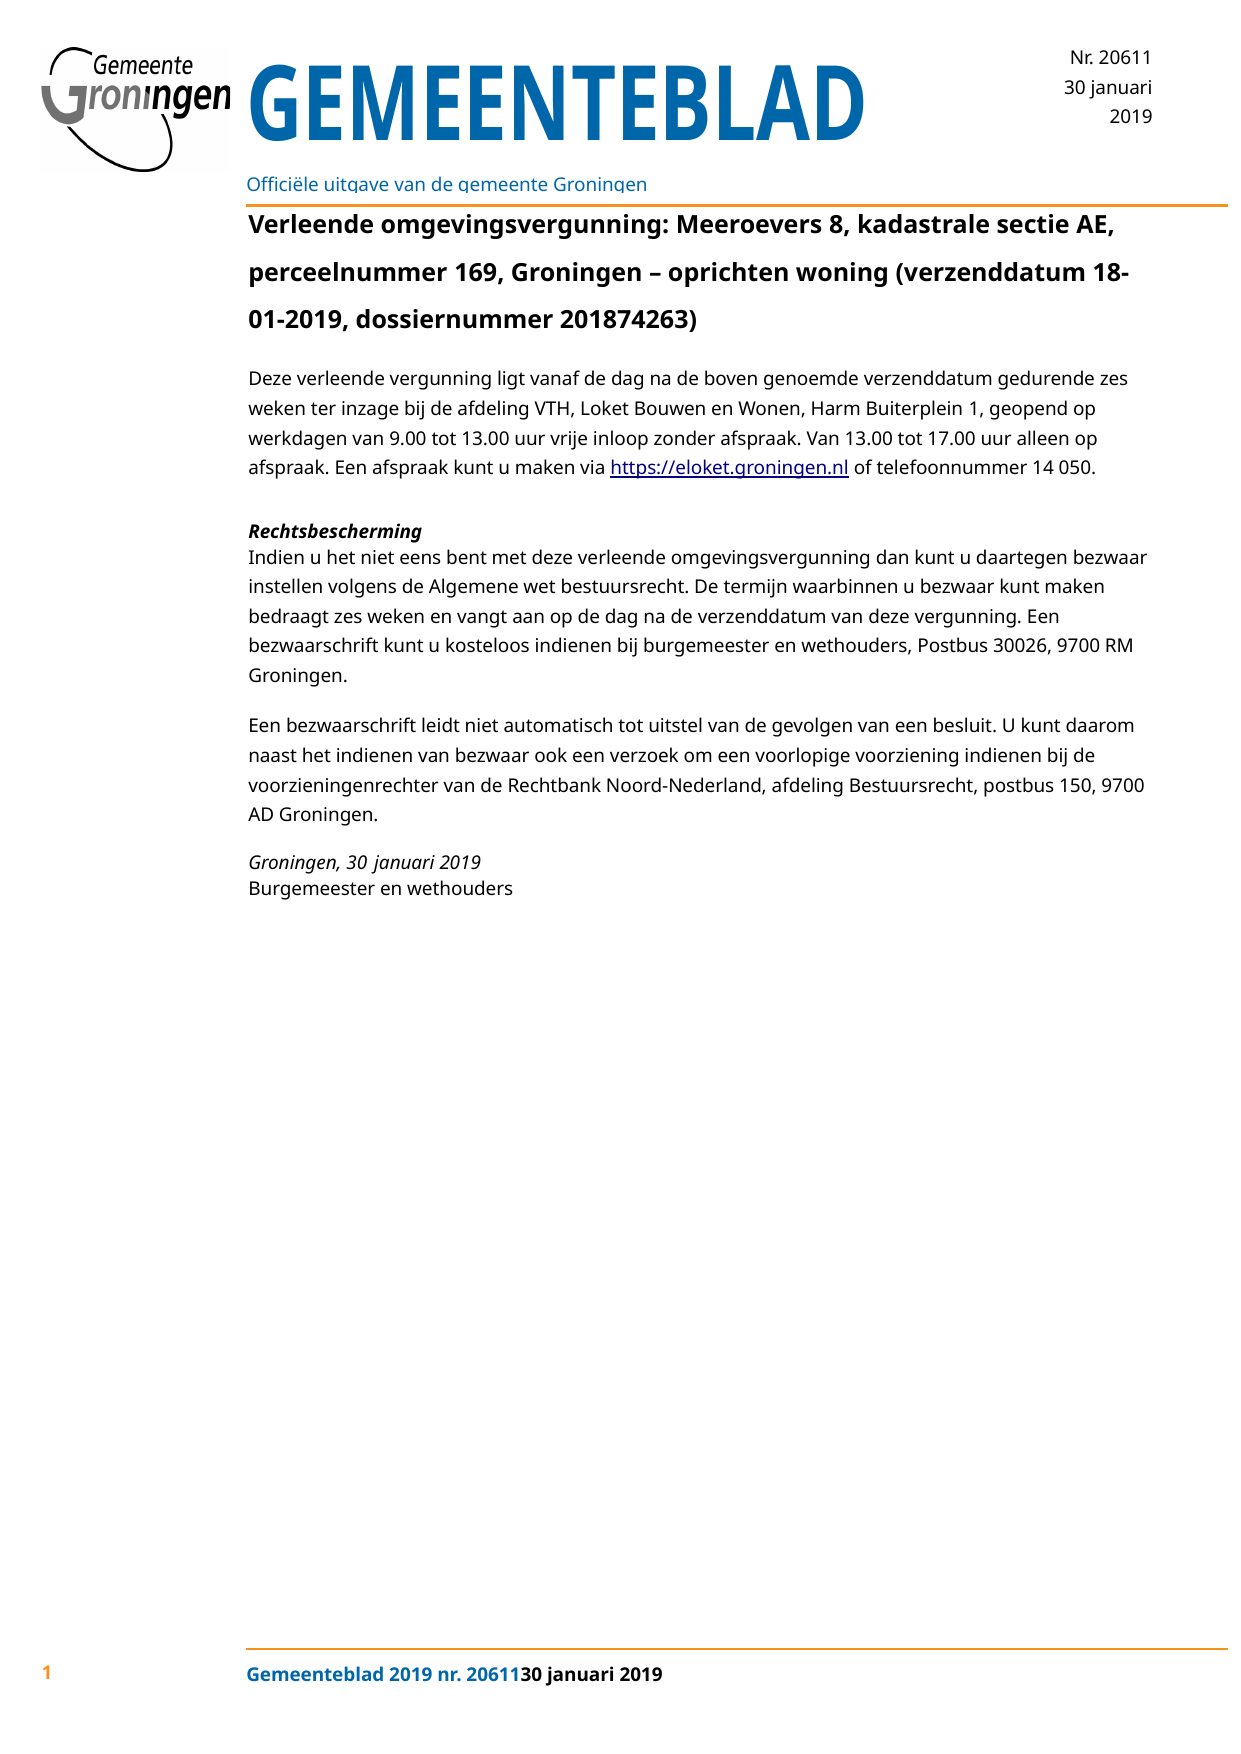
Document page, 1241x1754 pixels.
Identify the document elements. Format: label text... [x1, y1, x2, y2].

text Groningen, 30 januari 2019 [248, 849, 1152, 875]
text Indien u het niet eens bent met deze verleende omgevingsvergunning dan kunt u daartegen bezwaar instellen volgens de Algemene wet bestuursrecht. De termijn waarbinnen u bezwaar kunt maken bedraagt zes weken en vangt aan op de dag na de verzenddatum van deze vergunning. Een bezwaarschrift kunt u kosteloos indienen bij burgemeester en wethouders, Postbus 30026, 9700 RM Groningen. [248, 544, 1152, 688]
picture [41, 47, 231, 172]
text Rechtsbescherming [248, 518, 1152, 544]
text Burgemeester en wethouders [248, 875, 1152, 901]
text Een bezwaarschrift leidt niet automatisch tot uitstel van de gevolgen van een besluit. U kunt daarom naast het indienen van bezwaar ook een verzoek om een voorlopige voorziening indienen bij de voorzieningenrechter van de Rechtbank Noord-Nederland, afdeling Bestuursrecht, postbus 150, 9700 AD Groningen. [248, 713, 1152, 827]
text Deze verleende vergunning ligt vanaf de dag na de boven genoemde verzenddatum gedurende zes weken ter inzage bij de afdeling VTH, Loket Bouwen en Wonen, Harm Buiterplein 1, geopend op werkdagen van 9.00 tot 13.00 uur vrije inloop zonder afspraak. Van 13.00 tot 17.00 uur alleen op afspraak. Een afspraak kunt u maken via https://eloket.groningen.nl of telefoonnummer 14 050. [248, 366, 1152, 480]
text Verleende omgevingsvergunning: Meeroevers 8, kadastrale sectie AE, perceelnummer 169, Groningen – oprichten woning (verzenddatum 18-01-2019, dossiernummer 201874263) [248, 207, 1152, 336]
